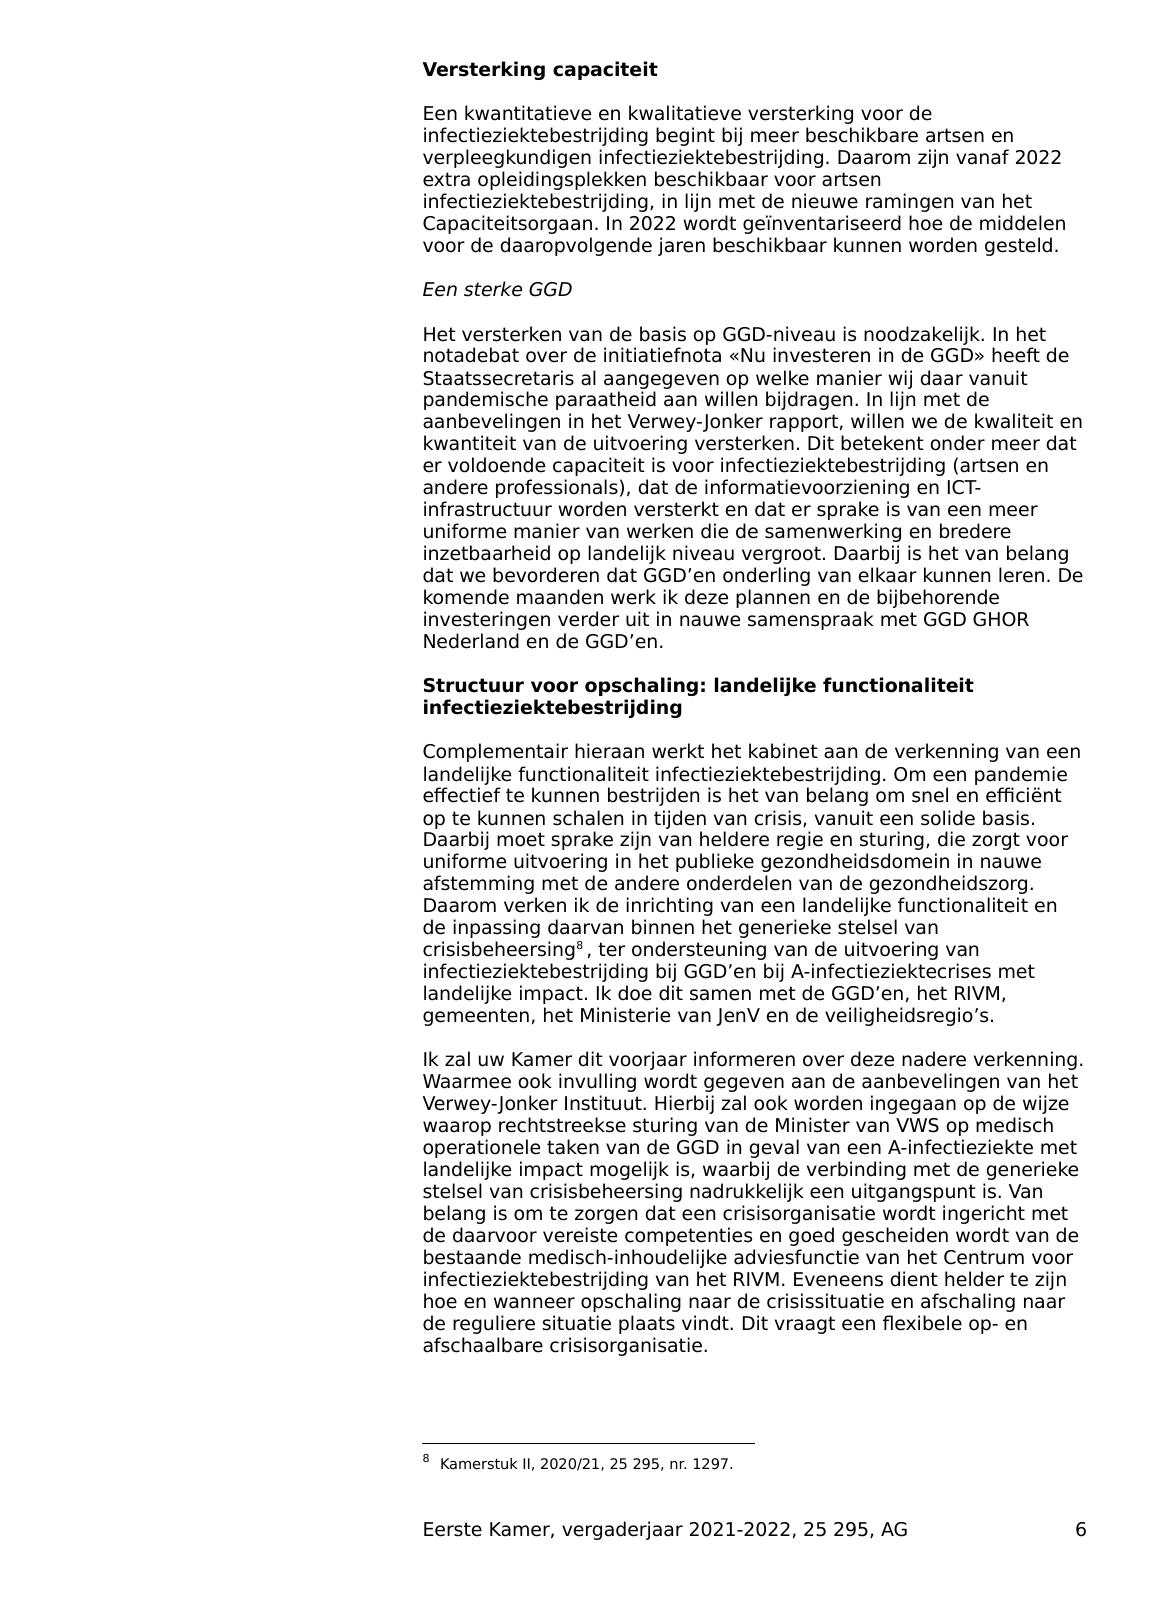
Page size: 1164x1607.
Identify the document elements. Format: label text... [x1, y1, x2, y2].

subtitle Structuur voor opschaling: landelijke functionaliteit infectieziektebestrijding [422, 675, 1087, 719]
text Complementair hieraan werkt het kabinet aan de verkenning van een landelijke functionaliteit infectieziektebestrijding. Om een pandemie effectief te kunnen bestrijden is het van belang om snel en efficiënt op te kunnen schalen in tijden van crisis, vanuit een solide basis. Daarbij moet sprake zijn van heldere regie en sturing, die zorgt voor uniforme uitvoering in het publieke gezondheidsdomein in nauwe afstemming met de andere onderdelen van de gezondheidszorg. Daarom verken ik de inrichting van een landelijke functionaliteit en de inpassing daarvan binnen het generieke stelsel van crisisbeheersing, ter ondersteuning van de uitvoering van infectieziektebestrijding bij GGD’en bij A-infectieziektecrises met landelijke impact. Ik doe dit samen met de GGD’en, het RIVM, gemeenten, het Ministerie van JenV en de veiligheidsregio’s. [422, 741, 1087, 1027]
text Ik zal uw Kamer dit voorjaar informeren over deze nadere verkenning. Waarmee ook invulling wordt gegeven aan de aanbevelingen van het Verwey-Jonker Instituut. Hierbij zal ook worden ingegaan op de wijze waarop rechtstreekse sturing van de Minister van VWS op medisch operationele taken van de GGD in geval van een A-infectieziekte met landelijke impact mogelijk is, waarbij de verbinding met de generieke stelsel van crisisbeheersing nadrukkelijk een uitgangspunt is. Van belang is om te zorgen dat een crisisorganisatie wordt ingericht met de daarvoor vereiste competenties en goed gescheiden wordt van de bestaande medisch-inhoudelijke adviesfunctie van het Centrum voor infectieziektebestrijding van het RIVM. Eveneens dient helder te zijn hoe en wanneer opschaling naar de crisissituatie en afschaling naar de reguliere situatie plaats vindt. Dit vraagt een flexibele op- en afschaalbare crisisorganisatie. [422, 1049, 1087, 1357]
text Een kwantitatieve en kwalitatieve versterking voor de infectieziektebestrijding begint bij meer beschikbare artsen en verpleegkundigen infectieziektebestrijding. Daarom zijn vanaf 2022 extra opleidingsplekken beschikbaar voor artsen infectieziektebestrijding, in lijn met de nieuwe ramingen van het Capaciteitsorgaan. In 2022 wordt geïnventariseerd hoe de middelen voor de daaropvolgende jaren beschikbaar kunnen worden gesteld. [422, 103, 1087, 257]
subtitle Een sterke GGD [422, 279, 1087, 301]
text Het versterken van de basis op GGD-niveau is noodzakelijk. In het notadebat over de initiatiefnota «Nu investeren in de GGD» heeft de Staatssecretaris al aangegeven op welke manier wij daar vanuit pandemische paraatheid aan willen bijdragen. In lijn met de aanbevelingen in het Verwey-Jonker rapport, willen we de kwaliteit en kwantiteit van de uitvoering versterken. Dit betekent onder meer dat er voldoende capaciteit is voor infectieziektebestrijding (artsen en andere professionals), dat de informatievoorziening en ICT-infrastructuur worden versterkt en dat er sprake is van een meer uniforme manier van werken die de samenwerking en bredere inzetbaarheid op landelijk niveau vergroot. Daarbij is het van belang dat we bevorderen dat GGD’en onderling van elkaar kunnen leren. De komende maanden werk ik deze plannen en de bijbehorende investeringen verder uit in nauwe samenspraak met GGD GHOR Nederland en de GGD’en. [422, 323, 1087, 653]
text Kamerstuk II, 2020/21, 25 295, nr. 1297. [422, 1452, 1087, 1474]
subtitle Versterking capaciteit [422, 59, 1087, 81]
